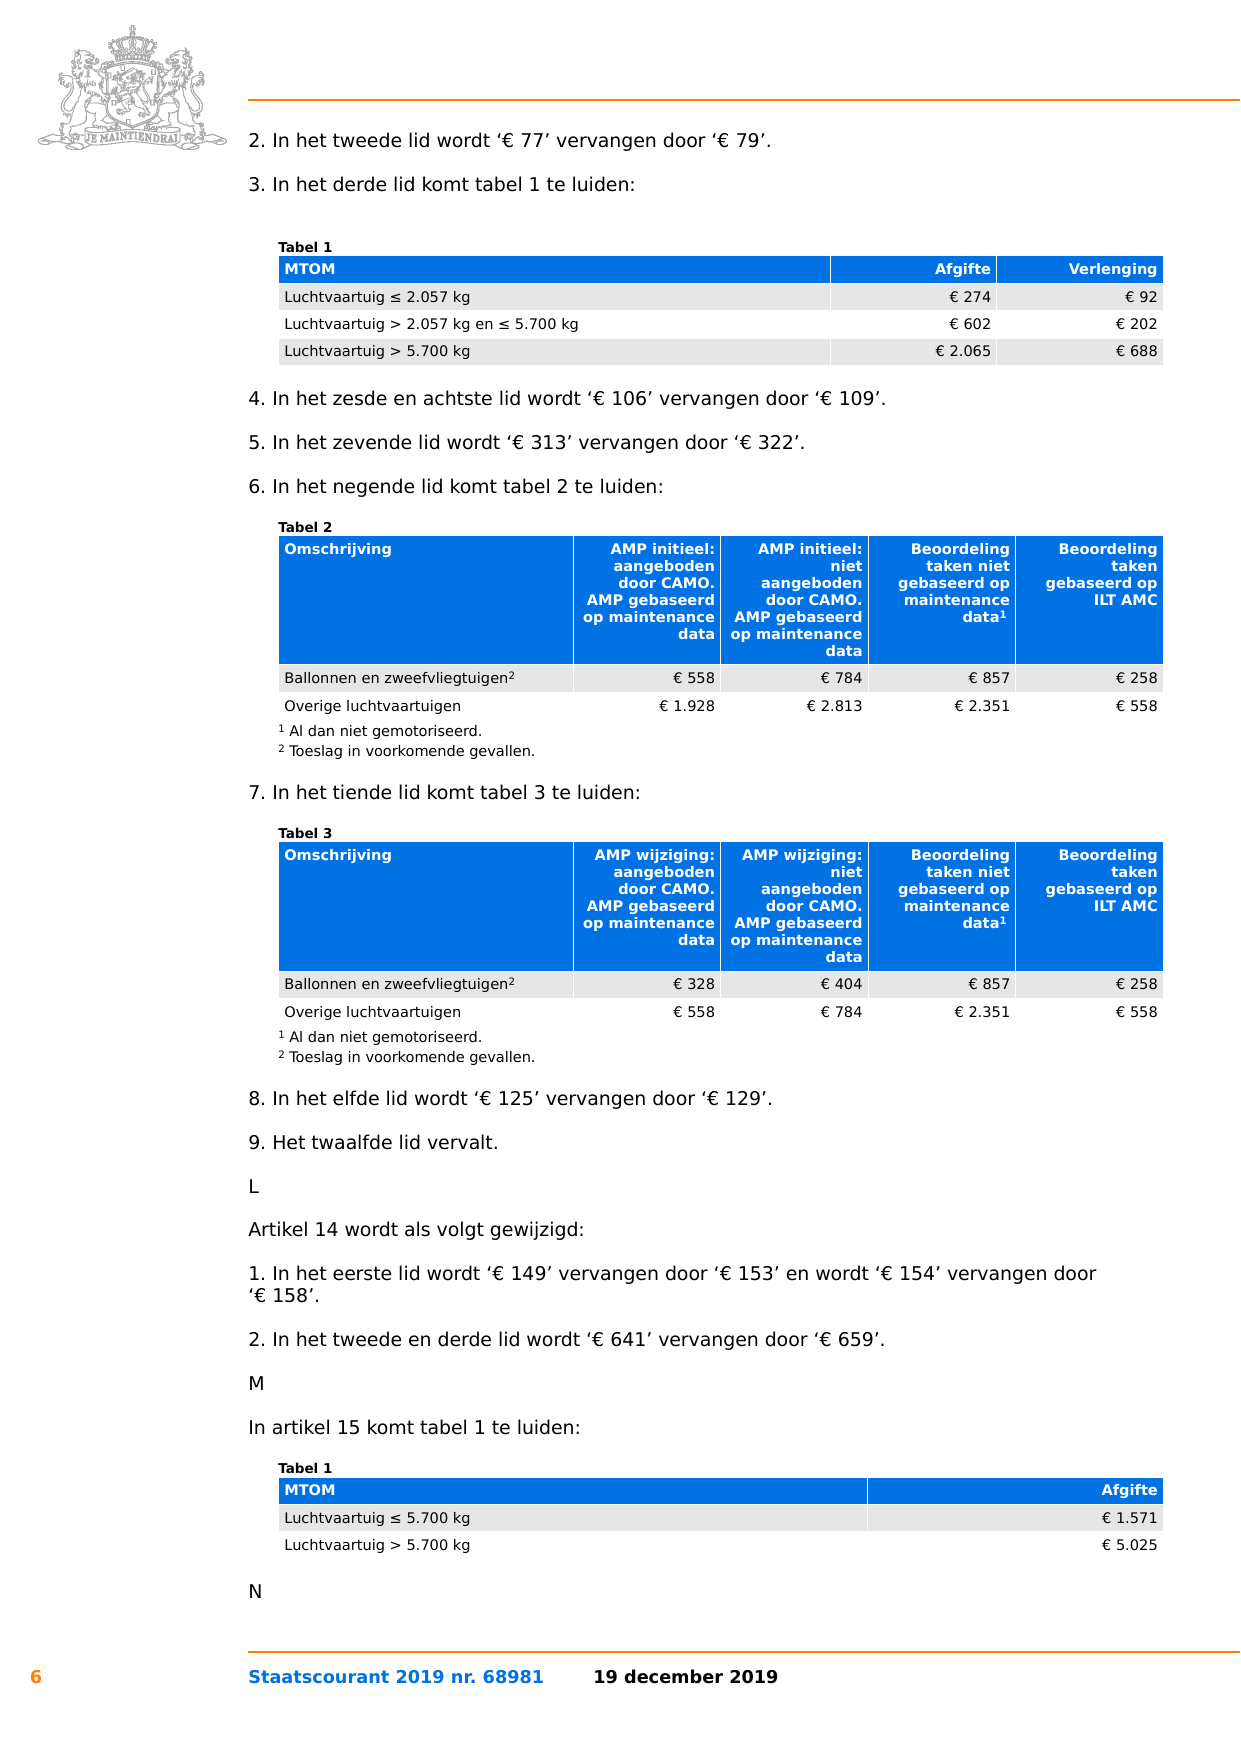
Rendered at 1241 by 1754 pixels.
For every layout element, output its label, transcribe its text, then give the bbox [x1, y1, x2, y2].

table_cell 1 Al dan niet gemotoriseerd. 2 Toeslag in voorkomende gevallen. [278, 720, 1163, 760]
table_cell AMP wijziging: niet aangeboden door CAMO. AMP gebaseerd op maintenance data [721, 842, 868, 971]
text M [248, 1373, 1163, 1395]
text L [248, 1176, 1163, 1197]
table_header Tabel 1 [278, 1461, 1163, 1476]
text 3. In het derde lid komt tabel 1 te luiden: [248, 174, 1163, 196]
text 1. In het eerste lid wordt ‘€ 149’ vervangen door ‘€ 153’ en wordt ‘€ 154’ vervangen door ‘€ 158’. [248, 1263, 1163, 1307]
text 5. In het zevende lid wordt ‘€ 313’ vervangen door ‘€ 322’. [248, 432, 1163, 454]
table_cell Ballonnen en zweefvliegtuigen2 [279, 665, 573, 692]
table_cell € 558 [574, 665, 720, 692]
table_cell € 1.928 [574, 693, 720, 719]
table_cell € 2.351 [869, 999, 1015, 1025]
table_cell € 1.571 [868, 1505, 1163, 1531]
table_cell € 404 [721, 972, 868, 998]
table_cell Beoordeling taken gebaseerd op ILT AMC [1016, 842, 1163, 971]
text Artikel 14 wordt als volgt gewijzigd: [248, 1219, 1163, 1241]
text 7. In het tiende lid komt tabel 3 te luiden: [248, 782, 1163, 804]
picture [38, 25, 227, 150]
table_cell Overige luchtvaartuigen [279, 999, 573, 1025]
table_cell Omschrijving [279, 842, 573, 971]
table_cell Omschrijving [279, 536, 573, 664]
table_cell € 2.813 [721, 693, 868, 719]
table_cell Afgifte [868, 1478, 1163, 1504]
table_cell € 602 [831, 311, 996, 337]
text 2. In het tweede lid wordt ‘€ 77’ vervangen door ‘€ 79’. [248, 130, 1163, 152]
table_cell Verlenging [997, 256, 1163, 283]
table_cell AMP wijziging: aangeboden door CAMO. AMP gebaseerd op maintenance data [574, 842, 720, 971]
table_cell € 784 [721, 999, 868, 1025]
table_cell € 258 [1016, 972, 1163, 998]
table_cell € 558 [574, 999, 720, 1025]
table_cell € 558 [1016, 999, 1163, 1025]
table_cell Luchtvaartuig > 5.700 kg [279, 1532, 867, 1558]
text 2. In het tweede en derde lid wordt ‘€ 641’ vervangen door ‘€ 659’. [248, 1329, 1163, 1351]
text 8. In het elfde lid wordt ‘€ 125’ vervangen door ‘€ 129’. [248, 1088, 1163, 1110]
table_header Tabel 2 [278, 519, 1163, 535]
text 4. In het zesde en achtste lid wordt ‘€ 106’ vervangen door ‘€ 109’. [248, 388, 1163, 410]
table_cell Afgifte [831, 256, 996, 283]
table_cell Luchtvaartuig > 5.700 kg [279, 339, 830, 365]
table_cell € 92 [997, 284, 1163, 310]
table_cell € 5.025 [868, 1532, 1163, 1558]
table_cell € 857 [869, 972, 1015, 998]
table_cell € 2.065 [831, 339, 996, 365]
table_cell € 688 [997, 339, 1163, 365]
table_header Tabel 3 [278, 826, 1163, 841]
table_header Tabel 1 [278, 240, 1163, 255]
table_cell Luchtvaartuig ≤ 2.057 kg [279, 284, 830, 310]
table_cell € 202 [997, 311, 1163, 337]
text N [248, 1581, 1163, 1603]
table_cell MTOM [279, 256, 830, 283]
table_cell € 784 [721, 665, 868, 692]
text 9. Het twaalfde lid vervalt. [248, 1132, 1163, 1154]
text In artikel 15 komt tabel 1 te luiden: [248, 1417, 1163, 1439]
table_cell Beoordeling taken niet gebaseerd op maintenance data1 [869, 536, 1015, 664]
table_cell Beoordeling taken niet gebaseerd op maintenance data1 [869, 842, 1015, 971]
table_cell € 2.351 [869, 693, 1015, 719]
table_cell € 558 [1016, 693, 1163, 719]
table_cell Overige luchtvaartuigen [279, 693, 573, 719]
table_cell € 258 [1016, 665, 1163, 692]
table_cell Luchtvaartuig ≤ 5.700 kg [279, 1505, 867, 1531]
table_cell AMP initieel: aangeboden door CAMO. AMP gebaseerd op maintenance data [574, 536, 720, 664]
text 6. In het negende lid komt tabel 2 te luiden: [248, 476, 1163, 497]
table_cell AMP initieel: niet aangeboden door CAMO. AMP gebaseerd op maintenance data [721, 536, 868, 664]
table_cell Beoordeling taken gebaseerd op ILT AMC [1016, 536, 1163, 664]
table_cell MTOM [279, 1478, 867, 1504]
table_cell Luchtvaartuig > 2.057 kg en ≤ 5.700 kg [279, 311, 830, 337]
table_cell € 328 [574, 972, 720, 998]
table_cell 1 Al dan niet gemotoriseerd. 2 Toeslag in voorkomende gevallen. [278, 1026, 1163, 1066]
table_cell Ballonnen en zweefvliegtuigen2 [279, 972, 573, 998]
table_cell € 857 [869, 665, 1015, 692]
table_cell € 274 [831, 284, 996, 310]
